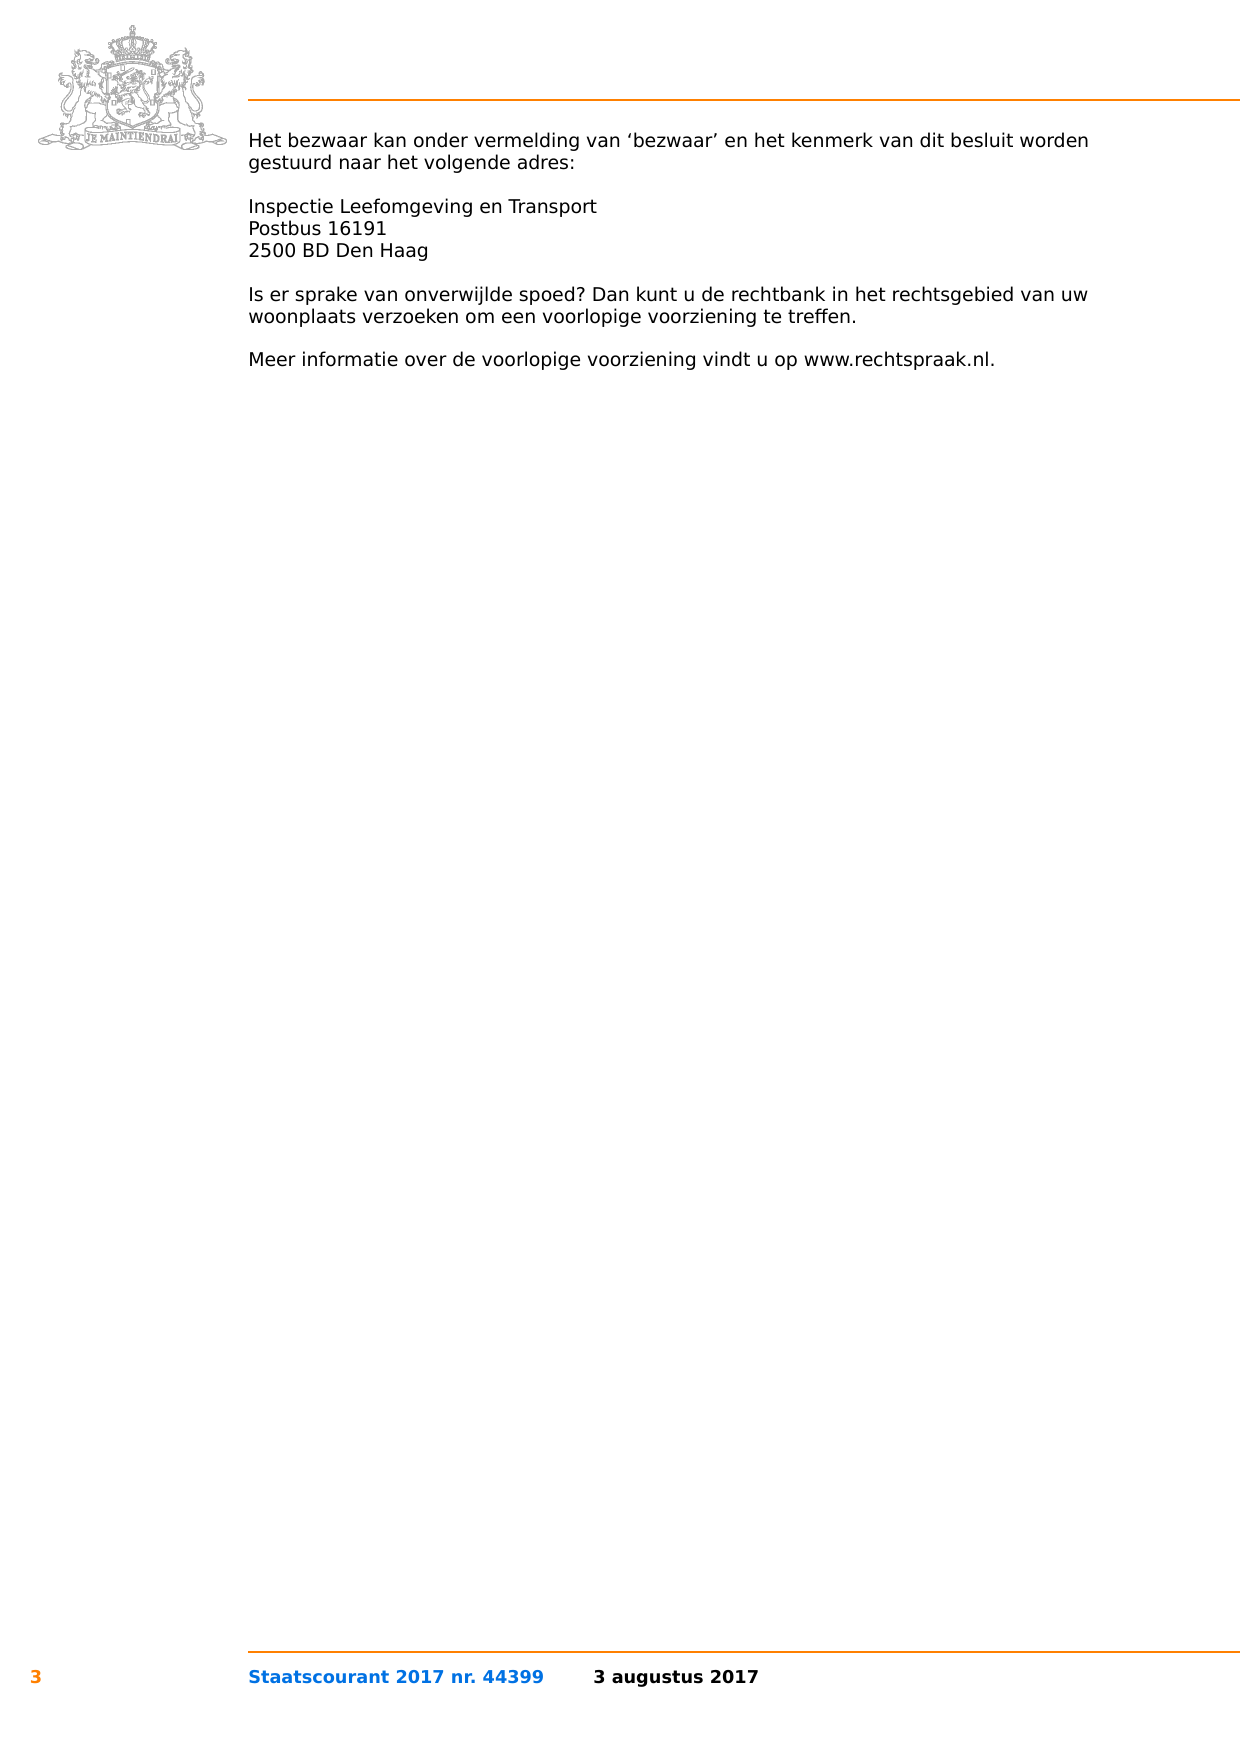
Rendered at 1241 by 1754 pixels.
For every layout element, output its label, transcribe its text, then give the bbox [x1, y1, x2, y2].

text Is er sprake van onverwijlde spoed? Dan kunt u de rechtbank in het rechtsgebied van uw woonplaats verzoeken om een voorlopige voorziening te treffen. [248, 283, 1163, 327]
text Inspectie Leefomgeving en Transport [248, 196, 1163, 218]
text Meer informatie over de voorlopige voorziening vindt u op www.rechtspraak.nl. [248, 349, 1163, 371]
text 2500 BD Den Haag [248, 240, 1163, 262]
text Postbus 16191 [248, 218, 1163, 240]
text Het bezwaar kan onder vermelding van ‘bezwaar’ en het kenmerk van dit besluit worden gestuurd naar het volgende adres: [248, 130, 1163, 174]
picture [38, 25, 227, 150]
